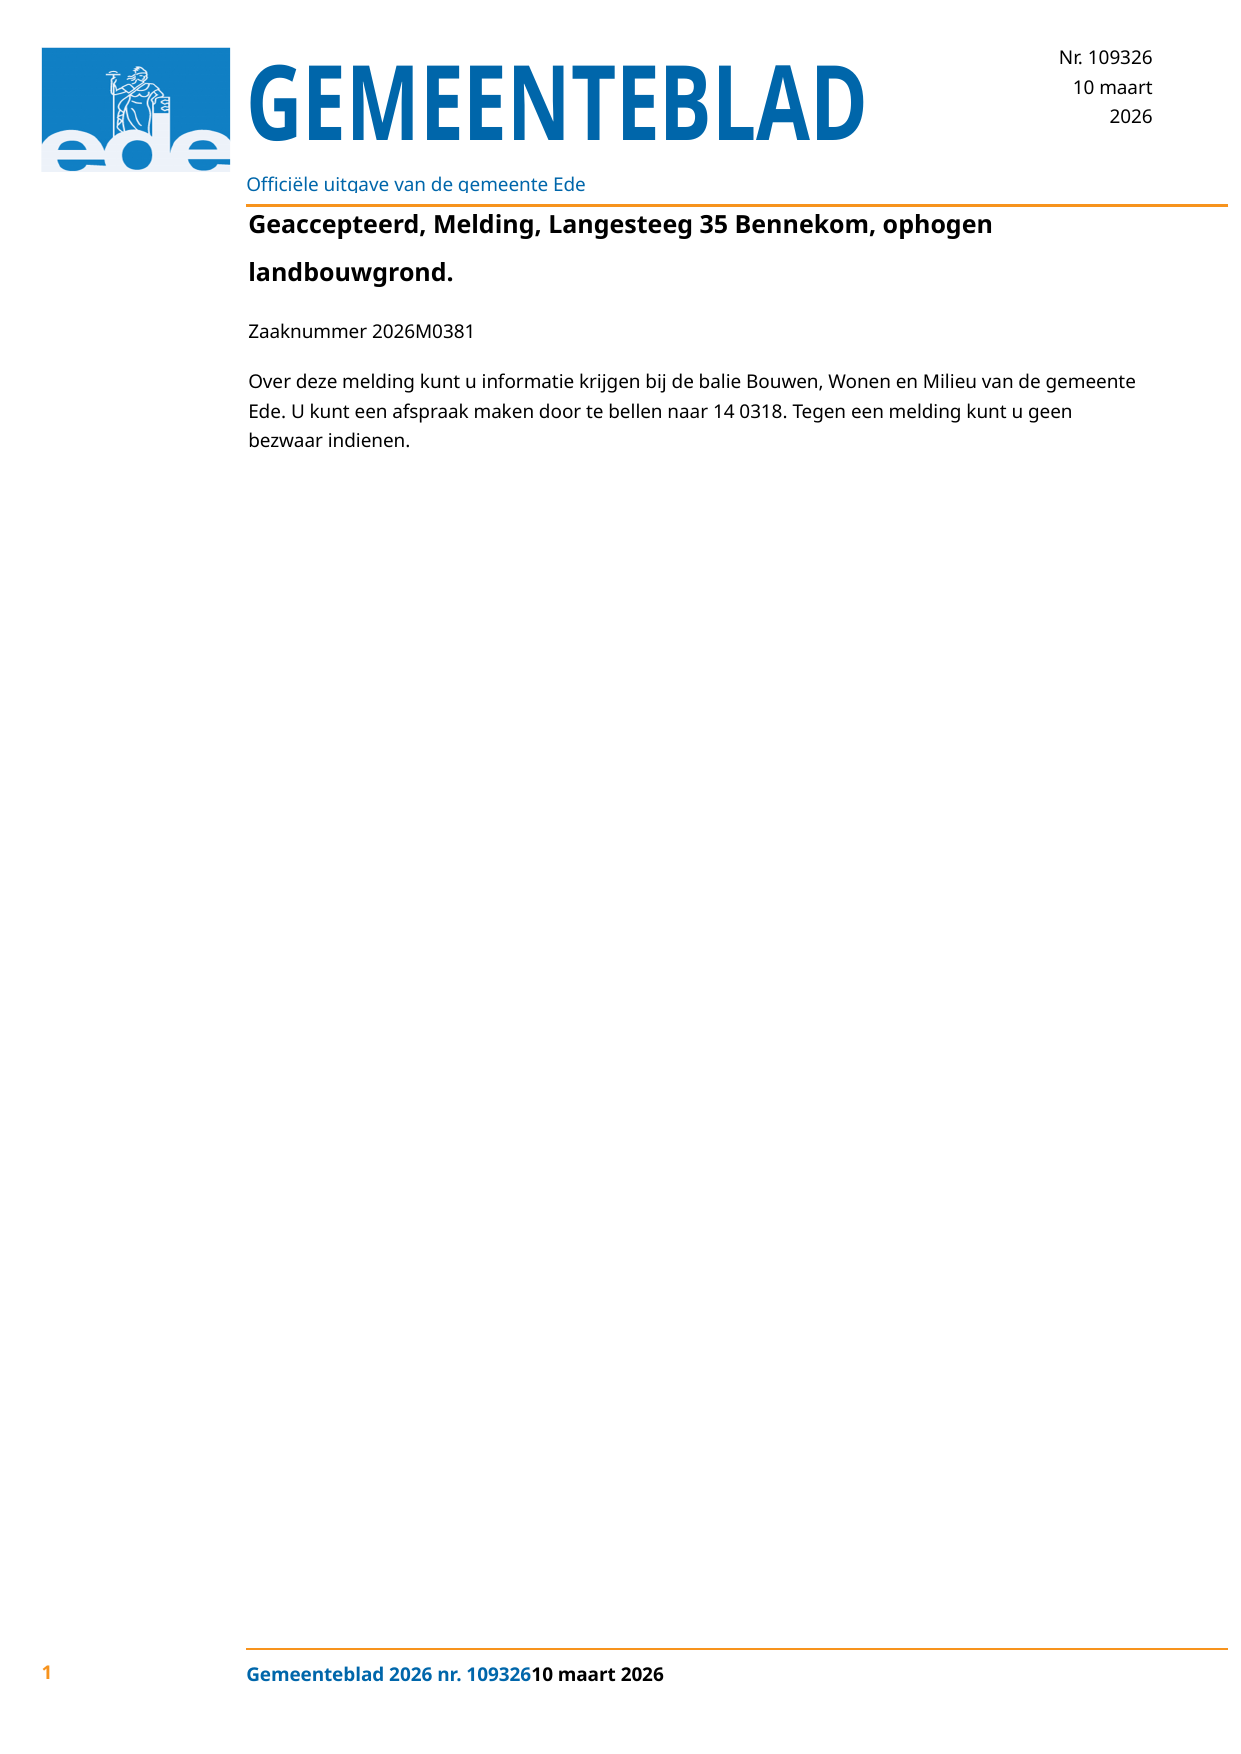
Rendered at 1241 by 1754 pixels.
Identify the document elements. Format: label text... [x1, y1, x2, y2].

text Zaaknummer 2026M0381 [248, 318, 1152, 344]
picture [41, 47, 231, 172]
text Over deze melding kunt u informatie krijgen bij de balie Bouwen, Wonen en Milieu van de gemeente Ede. U kunt een afspraak maken door te bellen naar 14 0318. Tegen een melding kunt u geen bezwaar indienen. [248, 368, 1152, 453]
text Geaccepteerd, Melding, Langesteeg 35 Bennekom, ophogen landbouwgrond. [248, 207, 1152, 288]
